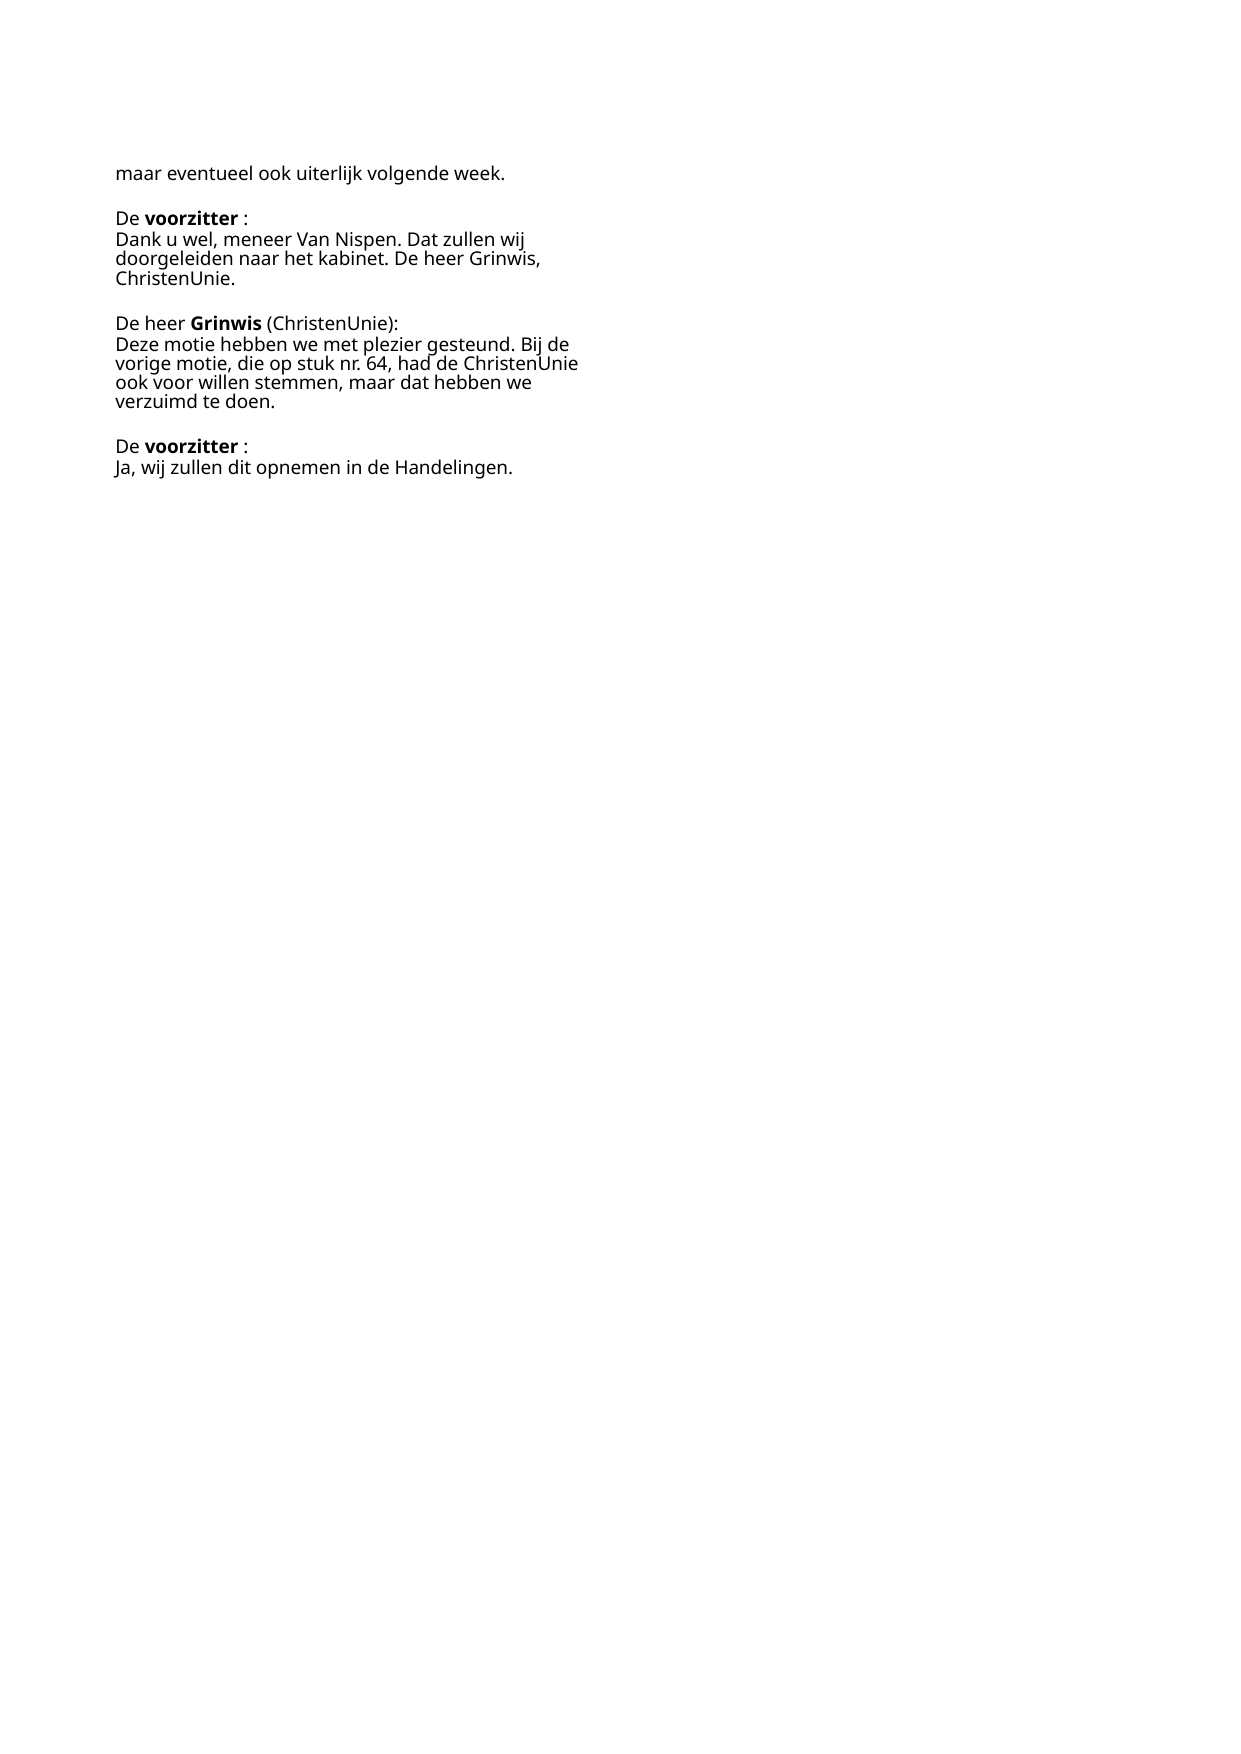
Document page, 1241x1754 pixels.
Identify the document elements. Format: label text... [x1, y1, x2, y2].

text De voorzitter : [115, 433, 605, 459]
text De heer Grinwis (ChristenUnie): [115, 310, 605, 336]
text Ja, wij zullen dit opnemen in de Handelingen. [115, 459, 605, 478]
text maar eventueel ook uiterlijk volgende week. [115, 165, 605, 184]
text Deze motie hebben we met plezier gesteund. Bij de vorige motie, die op stuk nr. 64, had de ChristenUnie ook voor willen stemmen, maar dat hebben we verzuimd te doen. [115, 336, 605, 413]
text Dank u wel, meneer Van Nispen. Dat zullen wij doorgeleiden naar het kabinet. De heer Grinwis, ChristenUnie. [115, 231, 605, 289]
text De voorzitter : [115, 205, 605, 231]
